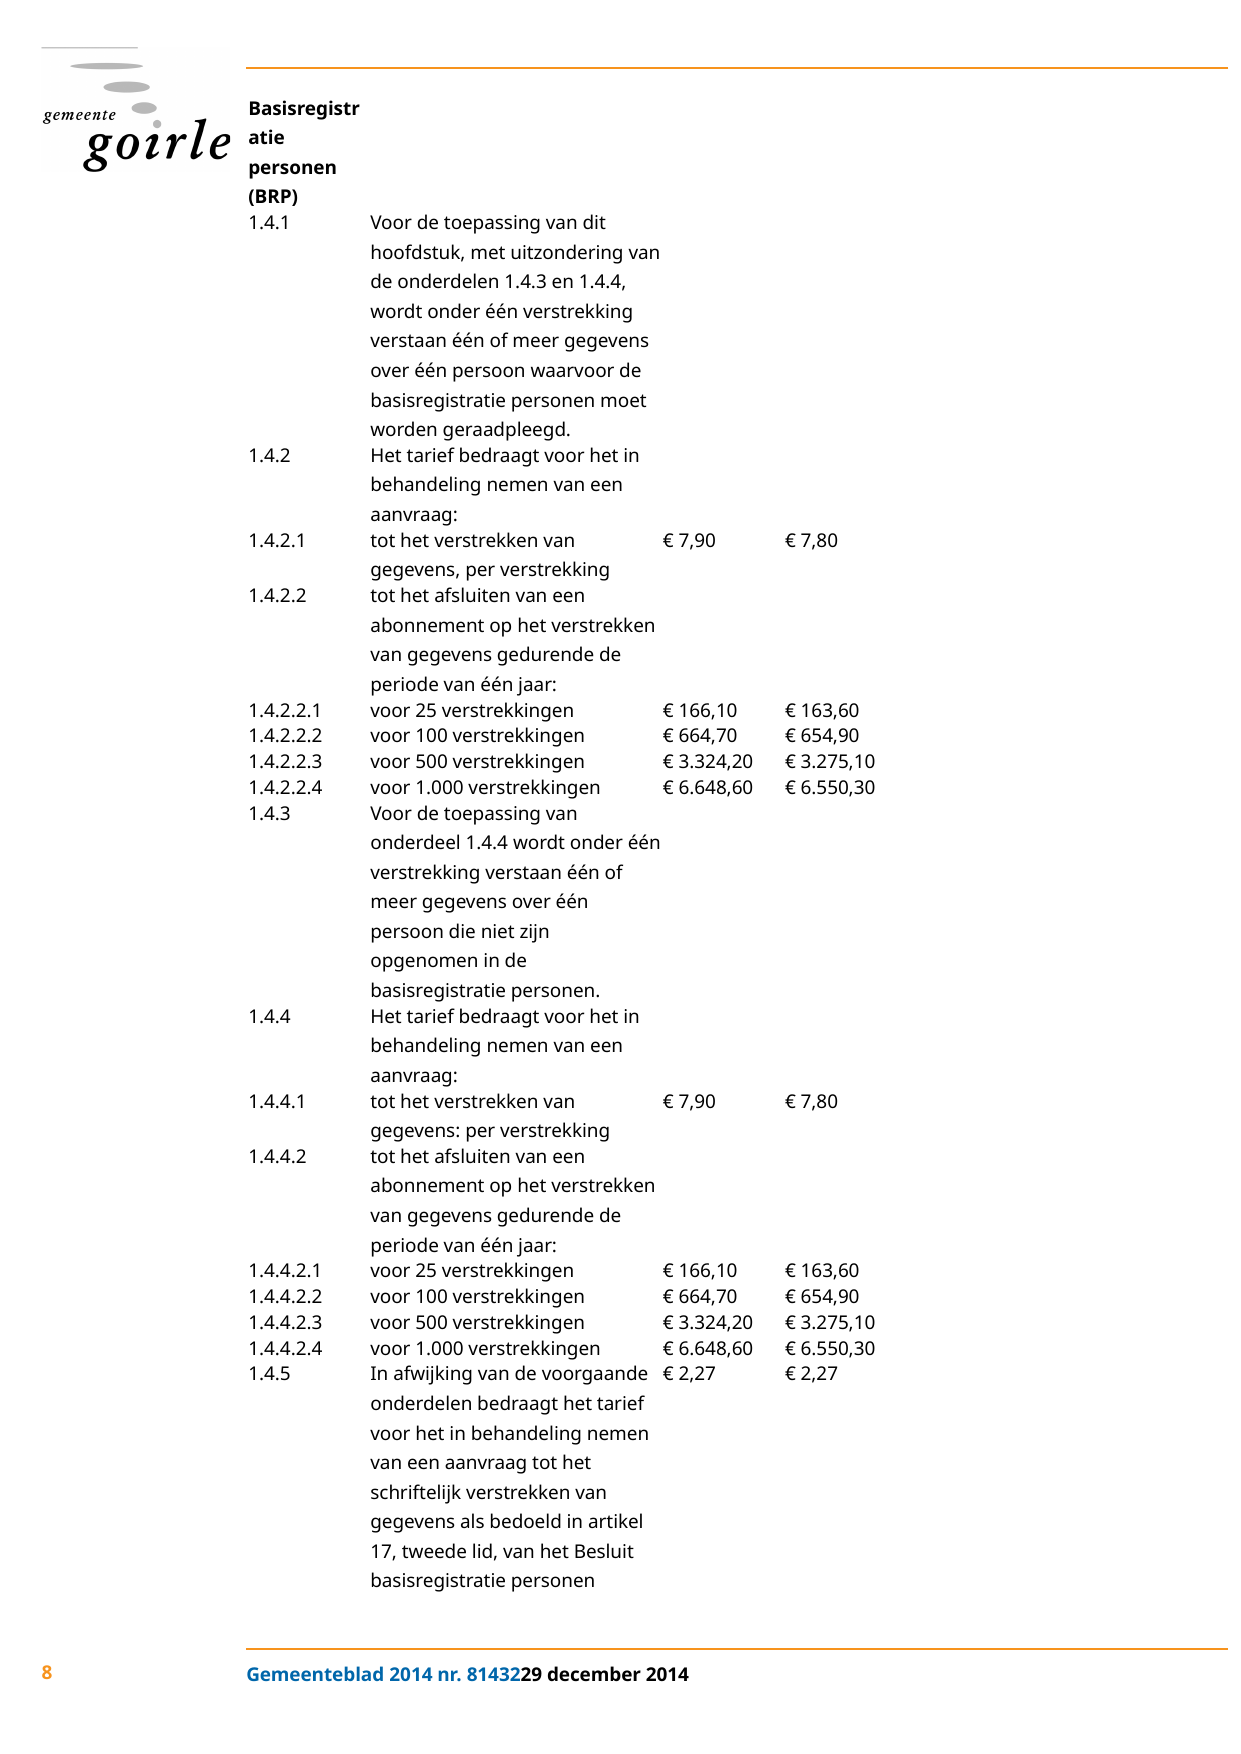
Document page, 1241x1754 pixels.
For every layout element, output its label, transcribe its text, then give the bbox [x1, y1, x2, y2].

table_cell € 7,90 [663, 527, 785, 582]
table_cell 1.4.3 [248, 800, 370, 1003]
table_cell [370, 95, 663, 209]
table_cell 1.4.2 [248, 442, 370, 527]
table_cell 1.4.4.1 [248, 1088, 370, 1143]
table_cell € 664,70 [663, 723, 785, 748]
table_cell voor 25 verstrekkingen [370, 1258, 663, 1283]
table_cell voor 1.000 verstrekkingen [370, 1335, 663, 1361]
table_cell 1.4.2.2.1 [248, 697, 370, 722]
table_cell Het tarief bedraagt voor het in behandeling nemen van een aanvraag: [370, 1003, 663, 1088]
table_cell voor 25 verstrekkingen [370, 697, 663, 722]
table_cell voor 100 verstrekkingen [370, 723, 663, 748]
table_cell Voor de toepassing van onderdeel 1.4.4 wordt onder één verstrekking verstaan één of meer gegevens over één persoon die niet zijn opgenomen in de basisregistratie personen. [370, 800, 663, 1003]
table_cell 1.4.4.2.1 [248, 1258, 370, 1283]
table_cell Basisregistratie personen (BRP) [248, 95, 370, 209]
table_cell 1.4.2.2.4 [248, 774, 370, 800]
table_cell € 3.275,10 [785, 748, 907, 774]
table_cell voor 500 verstrekkingen [370, 748, 663, 774]
picture [41, 47, 231, 172]
table_cell 1.4.1 [248, 209, 370, 442]
table_cell Het tarief bedraagt voor het in behandeling nemen van een aanvraag: [370, 442, 663, 527]
table_cell € 166,10 [663, 1258, 785, 1283]
table_cell € 163,60 [785, 697, 907, 722]
table_cell € 3.324,20 [663, 1309, 785, 1335]
table_cell 1.4.2.1 [248, 527, 370, 582]
table_cell tot het verstrekken van gegevens, per verstrekking [370, 527, 663, 582]
table_cell voor 100 verstrekkingen [370, 1283, 663, 1309]
table_cell [663, 442, 785, 527]
table_cell tot het afsluiten van een abonnement op het verstrekken van gegevens gedurende de periode van één jaar: [370, 1143, 663, 1258]
table_cell 1.4.4 [248, 1003, 370, 1088]
table_cell [785, 1003, 907, 1088]
table_cell € 6.648,60 [663, 774, 785, 800]
table_cell 1.4.2.2 [248, 582, 370, 697]
table_cell € 3.324,20 [663, 748, 785, 774]
table_cell 1.4.4.2 [248, 1143, 370, 1258]
table_cell 1.4.5 [248, 1361, 370, 1593]
table_cell € 6.550,30 [785, 1335, 907, 1361]
table_cell voor 500 verstrekkingen [370, 1309, 663, 1335]
table_cell € 654,90 [785, 1283, 907, 1309]
table_cell 1.4.4.2.3 [248, 1309, 370, 1335]
table_cell € 7,80 [785, 1088, 907, 1143]
table_cell € 163,60 [785, 1258, 907, 1283]
table_cell 1.4.4.2.2 [248, 1283, 370, 1309]
table_cell [785, 442, 907, 527]
table_cell € 2,27 [785, 1361, 907, 1593]
table_cell [663, 1003, 785, 1088]
table_cell € 166,10 [663, 697, 785, 722]
table_cell € 6.550,30 [785, 774, 907, 800]
table_cell tot het afsluiten van een abonnement op het verstrekken van gegevens gedurende de periode van één jaar: [370, 582, 663, 697]
table_cell € 2,27 [663, 1361, 785, 1593]
table_cell 1.4.4.2.4 [248, 1335, 370, 1361]
table_cell 1.4.2.2.3 [248, 748, 370, 774]
table_cell In afwijking van de voorgaande onderdelen bedraagt het tarief voor het in behandeling nemen van een aanvraag tot het schriftelijk verstrekken van gegevens als bedoeld in artikel 17, tweede lid, van het Besluit basisregistratie personen [370, 1361, 663, 1593]
table_cell € 7,90 [663, 1088, 785, 1143]
table_cell tot het verstrekken van gegevens: per verstrekking [370, 1088, 663, 1143]
table_cell Voor de toepassing van dit hoofdstuk, met uitzondering van de onderdelen 1.4.3 en 1.4.4, wordt onder één verstrekking verstaan één of meer gegevens over één persoon waarvoor de basisregistratie personen moet worden geraadpleegd. [370, 209, 663, 442]
table_cell [663, 95, 785, 209]
table_cell € 664,70 [663, 1283, 785, 1309]
table_cell € 6.648,60 [663, 1335, 785, 1361]
table_cell € 7,80 [785, 527, 907, 582]
table_cell € 654,90 [785, 723, 907, 748]
table_cell voor 1.000 verstrekkingen [370, 774, 663, 800]
table_cell 1.4.2.2.2 [248, 723, 370, 748]
table_cell € 3.275,10 [785, 1309, 907, 1335]
